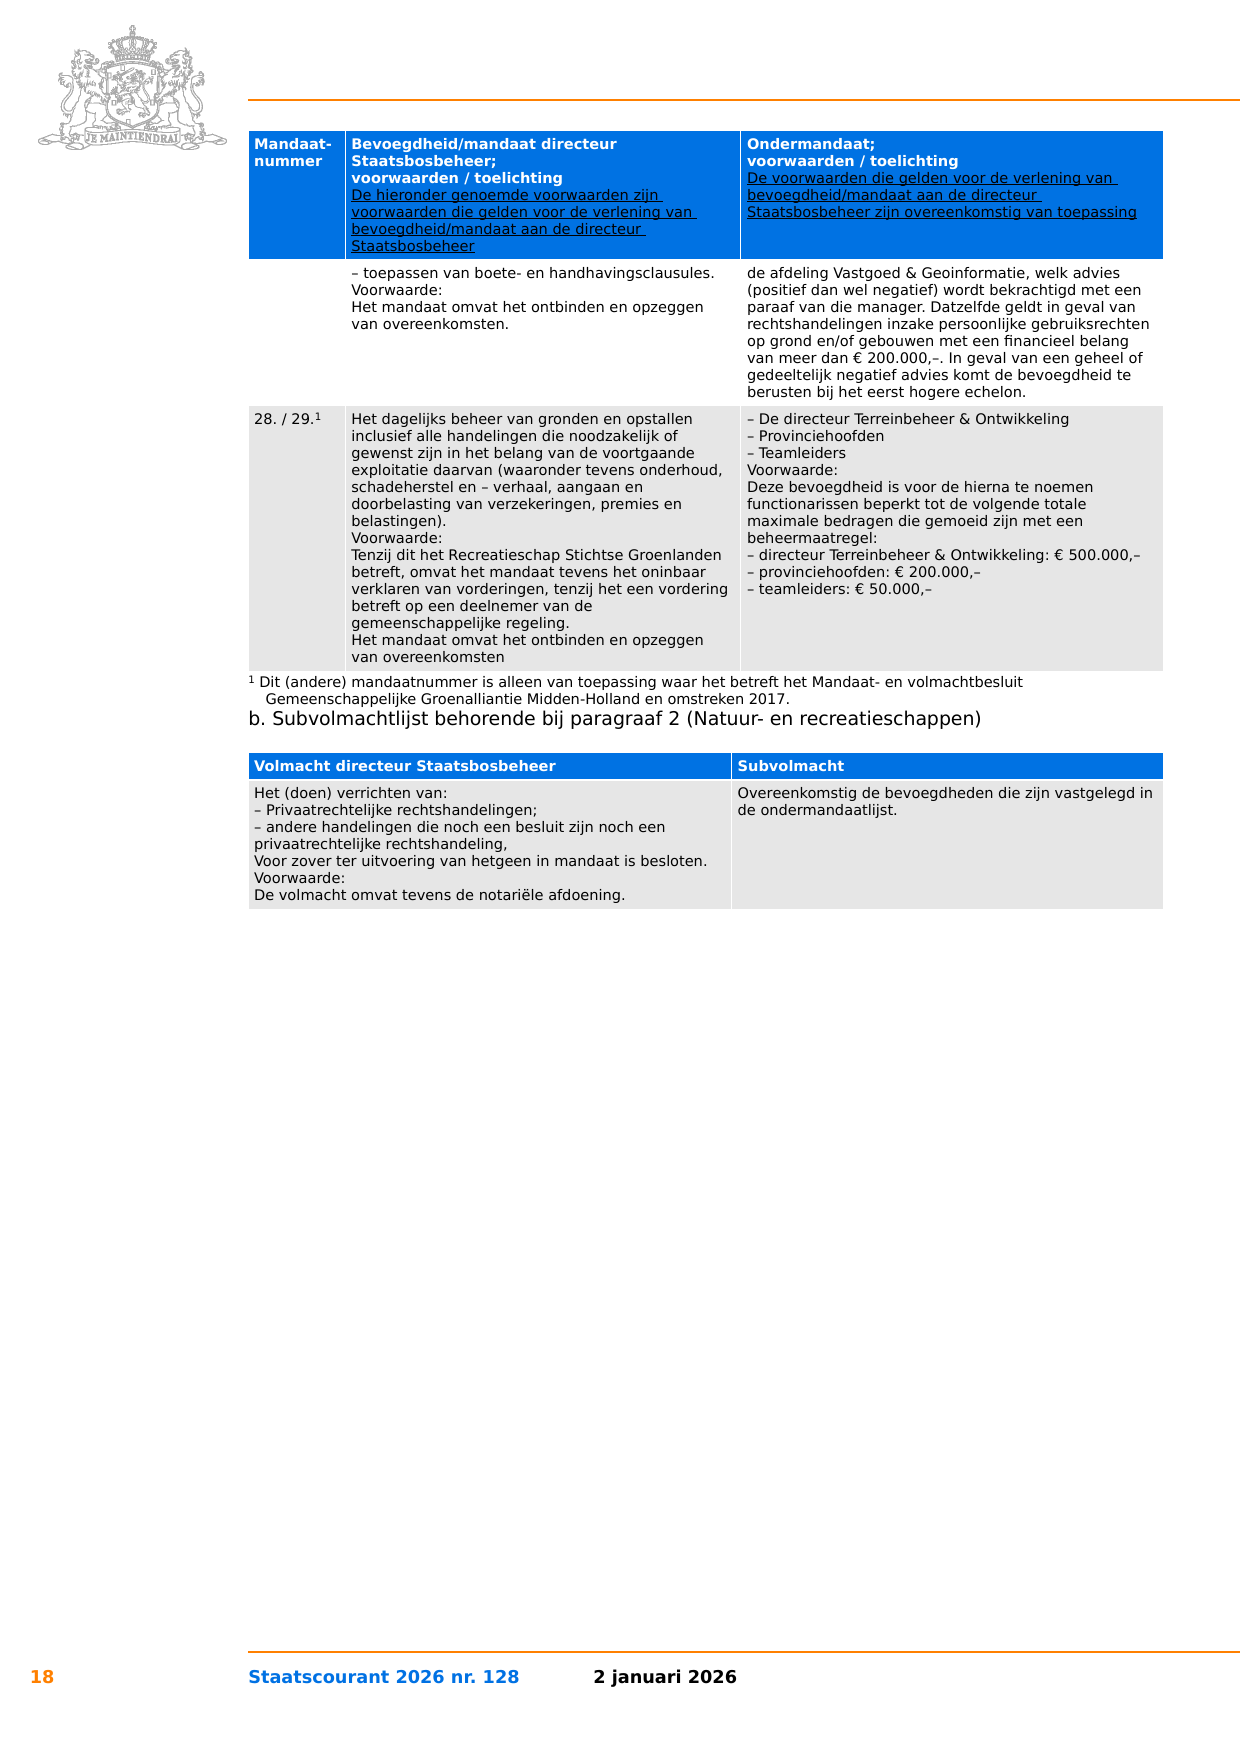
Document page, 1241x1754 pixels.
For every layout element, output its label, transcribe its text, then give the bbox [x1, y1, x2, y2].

table_cell 28. / 29.1 [249, 406, 345, 671]
table_header Subvolmacht [732, 753, 1163, 779]
table_header Ondermandaat; voorwaarden / toelichting De voorwaarden die gelden voor de verlening van bevoegdheid/mandaat aan de directeur Staatsbosbeheer zijn overeenkomstig van toepassing [741, 131, 1163, 259]
table_cell – toepassen van boete- en handhavingsclausules. Voorwaarde: Het mandaat omvat het ontbinden en opzeggen van overeenkomsten. [346, 260, 740, 405]
table_cell – De directeur Terreinbeheer & Ontwikkeling – Provinciehoofden – Teamleiders Voorwaarde: Deze bevoegdheid is voor de hierna te noemen functionarissen beperkt tot de volgende totale maximale bedragen die gemoeid zijn met een beheermaatregel: – directeur Terreinbeheer & Ontwikkeling: € 500.000,– – provinciehoofden: € 200.000,– – teamleiders: € 50.000,– [741, 406, 1163, 671]
table_cell [249, 260, 345, 405]
table_cell 1 Dit (andere) mandaatnummer is alleen van toepassing waar het betreft het Mandaat- en volmachtbesluit Gemeenschappelijke Groenalliantie Midden-Holland en omstreken 2017. [248, 672, 1163, 708]
table_header Bevoegdheid/mandaat directeur Staatsbosbeheer; voorwaarden / toelichting De hieronder genoemde voorwaarden zijn voorwaarden die gelden voor de verlening van bevoegdheid/mandaat aan de directeur Staatsbosbeheer [346, 131, 740, 259]
table_cell de afdeling Vastgoed & Geoinformatie, welk advies (positief dan wel negatief) wordt bekrachtigd met een paraaf van die manager. Datzelfde geldt in geval van rechtshandelingen inzake persoonlijke gebruiksrechten op grond en/of gebouwen met een financieel belang van meer dan € 200.000,–. In geval van een geheel of gedeeltelijk negatief advies komt de bevoegdheid te berusten bij het eerst hogere echelon. [741, 260, 1163, 405]
picture [38, 25, 227, 150]
table_header Mandaat-nummer [249, 131, 345, 259]
table_cell Het (doen) verrichten van: – Privaatrechtelijke rechtshandelingen; – andere handelingen die noch een besluit zijn noch een privaatrechtelijke rechtshandeling, Voor zover ter uitvoering van hetgeen in mandaat is besloten. Voorwaarde: De volmacht omvat tevens de notariële afdoening. [249, 781, 731, 909]
text b. Subvolmachtlijst behorende bij paragraaf 2 (Natuur- en recreatieschappen) [248, 708, 1163, 730]
table_header Volmacht directeur Staatsbosbeheer [249, 753, 731, 779]
table_cell Overeenkomstig de bevoegdheden die zijn vastgelegd in de ondermandaatlijst. [732, 781, 1163, 909]
table_cell Het dagelijks beheer van gronden en opstallen inclusief alle handelingen die noodzakelijk of gewenst zijn in het belang van de voortgaande exploitatie daarvan (waaronder tevens onderhoud, schadeherstel en – verhaal, aangaan en doorbelasting van verzekeringen, premies en belastingen). Voorwaarde: Tenzij dit het Recreatieschap Stichtse Groenlanden betreft, omvat het mandaat tevens het oninbaar verklaren van vorderingen, tenzij het een vordering betreft op een deelnemer van de gemeenschappelijke regeling. Het mandaat omvat het ontbinden en opzeggen van overeenkomsten [346, 406, 740, 671]
